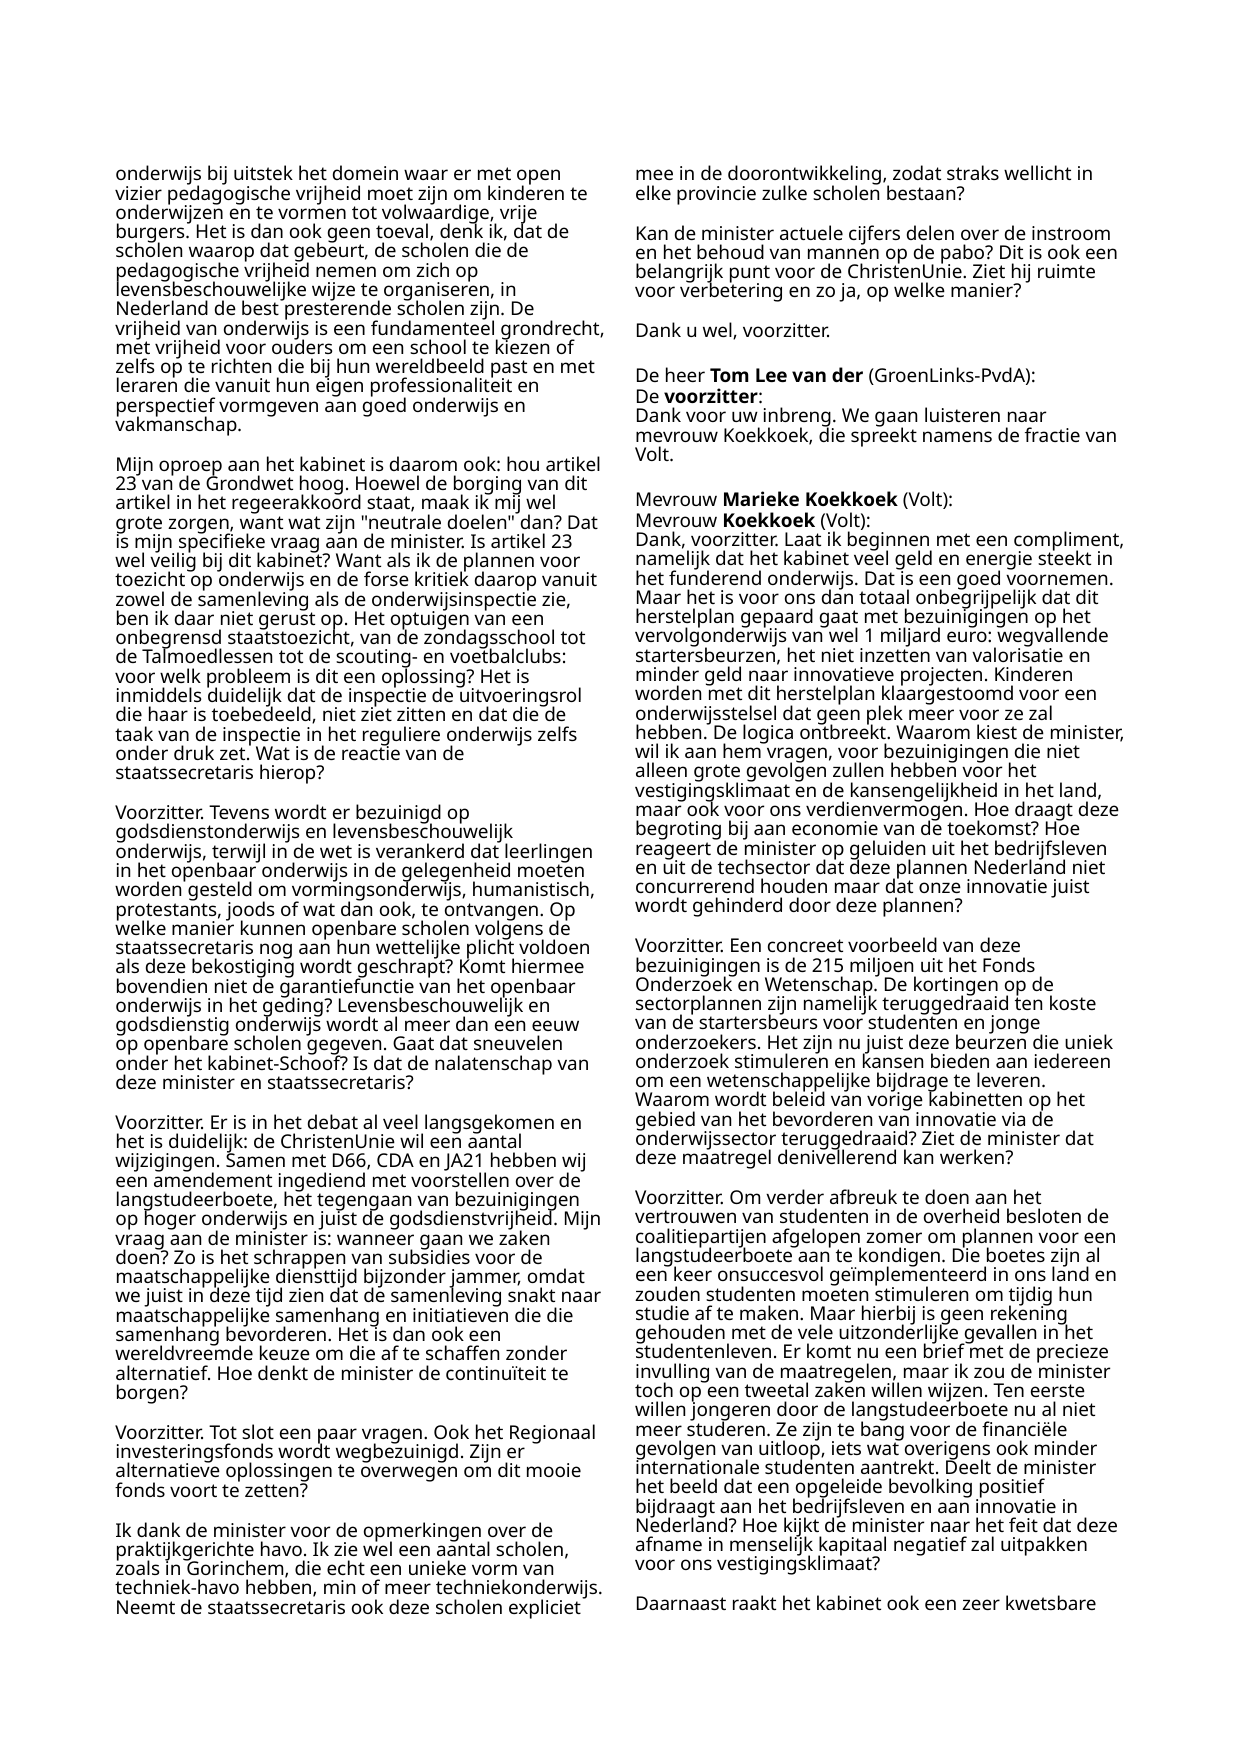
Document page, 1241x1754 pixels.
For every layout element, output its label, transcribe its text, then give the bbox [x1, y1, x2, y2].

text Daarnaast raakt het kabinet ook een zeer kwetsbare [635, 1595, 1125, 1615]
text onderwijs bij uitstek het domein waar er met open vizier pedagogische vrijheid moet zijn om kinderen te onderwijzen en te vormen tot volwaardige, vrije burgers. Het is dan ook geen toeval, denk ik, dat de scholen waarop dat gebeurt, de scholen die de pedagogische vrijheid nemen om zich op levensbeschouwelijke wijze te organiseren, in Nederland de best presterende scholen zijn. De vrijheid van onderwijs is een fundamenteel grondrecht, met vrijheid voor ouders om een school te kiezen of zelfs op te richten die bij hun wereldbeeld past en met leraren die vanuit hun eigen professionaliteit en perspectief vormgeven aan goed onderwijs en vakmanschap. [115, 165, 605, 435]
text Dank u wel, voorzitter. [635, 322, 1125, 342]
text Mevrouw Marieke Koekkoek (Volt): [635, 486, 1125, 512]
text Ik dank de minister voor de opmerkingen over de praktijkgerichte havo. Ik zie wel een aantal scholen, zoals in Gorinchem, die echt een unieke vorm van techniek-havo hebben, min of meer techniekonderwijs. Neemt de staatssecretaris ook deze scholen expliciet [115, 1522, 605, 1618]
text Mijn oproep aan het kabinet is daarom ook: hou artikel 23 van de Grondwet hoog. Hoewel de borging van dit artikel in het regeerakkoord staat, maak ik mij wel grote zorgen, want wat zijn "neutrale doelen" dan? Dat is mijn specifieke vraag aan de minister. Is artikel 23 wel veilig bij dit kabinet? Want als ik de plannen voor toezicht op onderwijs en de forse kritiek daarop vanuit zowel de samenleving als de onderwijsinspectie zie, ben ik daar niet gerust op. Het optuigen van een onbegrensd staatstoezicht, van de zondagsschool tot de Talmoedlessen tot de scouting- en voetbalclubs: voor welk probleem is dit een oplossing? Het is inmiddels duidelijk dat de inspectie de uitvoeringsrol die haar is toebedeeld, niet ziet zitten en dat die de taak van de inspectie in het reguliere onderwijs zelfs onder druk zet. Wat is de reactie van de staatssecretaris hierop? [115, 456, 605, 783]
text Voorzitter. Een concreet voorbeeld van deze bezuinigingen is de 215 miljoen uit het Fonds Onderzoek en Wetenschap. De kortingen op de sectorplannen zijn namelijk teruggedraaid ten koste van de startersbeurs voor studenten en jonge onderzoekers. Het zijn nu juist deze beurzen die uniek onderzoek stimuleren en kansen bieden aan iedereen om een wetenschappelijke bijdrage te leveren. Waarom wordt beleid van vorige kabinetten op het gebied van het bevorderen van innovatie via de onderwijssector teruggedraaid? Ziet de minister dat deze maatregel denivellerend kan werken? [635, 937, 1125, 1168]
text De voorzitter: [635, 388, 1125, 407]
text De heer Tom Lee van der (GroenLinks-PvdA): [635, 362, 1125, 388]
text Dank, voorzitter. Laat ik beginnen met een compliment, namelijk dat het kabinet veel geld en energie steekt in het funderend onderwijs. Dat is een goed voornemen. Maar het is voor ons dan totaal onbegrijpelijk dat dit herstelplan gepaard gaat met bezuinigingen op het vervolgonderwijs van wel 1 miljard euro: wegvallende startersbeurzen, het niet inzetten van valorisatie en minder geld naar innovatieve projecten. Kinderen worden met dit herstelplan klaargestoomd voor een onderwijsstelsel dat geen plek meer voor ze zal hebben. De logica ontbreekt. Waarom kiest de minister, wil ik aan hem vragen, voor bezuinigingen die niet alleen grote gevolgen zullen hebben voor het vestigingsklimaat en de kansengelijkheid in het land, maar ook voor ons verdienvermogen. Hoe draagt deze begroting bij aan economie van de toekomst? Hoe reageert de minister op geluiden uit het bedrijfsleven en uit de techsector dat deze plannen Nederland niet concurrerend houden maar dat onze innovatie juist wordt gehinderd door deze plannen? [635, 531, 1125, 917]
text Voorzitter. Tevens wordt er bezuinigd op godsdienstonderwijs en levensbeschouwelijk onderwijs, terwijl in de wet is verankerd dat leerlingen in het openbaar onderwijs in de gelegenheid moeten worden gesteld om vormingsonderwijs, humanistisch, protestants, joods of wat dan ook, te ontvangen. Op welke manier kunnen openbare scholen volgens de staatssecretaris nog aan hun wettelijke plicht voldoen als deze bekostiging wordt geschrapt? Komt hiermee bovendien niet de garantiefunctie van het openbaar onderwijs in het geding? Levensbeschouwelijk en godsdienstig onderwijs wordt al meer dan een eeuw op openbare scholen gegeven. Gaat dat sneuvelen onder het kabinet-Schoof? Is dat de nalatenschap van deze minister en staatssecretaris? [115, 804, 605, 1093]
text Kan de minister actuele cijfers delen over de instroom en het behoud van mannen op de pabo? Dit is ook een belangrijk punt voor de ChristenUnie. Ziet hij ruimte voor verbetering en zo ja, op welke manier? [635, 224, 1125, 302]
text Voorzitter. Tot slot een paar vragen. Ook het Regionaal investeringsfonds wordt wegbezuinigd. Zijn er alternatieve oplossingen te overwegen om dit mooie fonds voort te zetten? [115, 1424, 605, 1501]
text Voorzitter. Er is in het debat al veel langsgekomen en het is duidelijk: de ChristenUnie wil een aantal wijzigingen. Samen met D66, CDA en JA21 hebben wij een amendement ingediend met voorstellen over de langstudeerboete, het tegengaan van bezuinigingen op hoger onderwijs en juist de godsdienstvrijheid. Mijn vraag aan de minister is: wanneer gaan we zaken doen? Zo is het schrappen van subsidies voor de maatschappelijke diensttijd bijzonder jammer, omdat we juist in deze tijd zien dat de samenleving snakt naar maatschappelijke samenhang en initiatieven die die samenhang bevorderen. Het is dan ook een wereldvreemde keuze om die af te schaffen zonder alternatief. Hoe denkt de minister de continuïteit te borgen? [115, 1114, 605, 1403]
text Voorzitter. Om verder afbreuk te doen aan het vertrouwen van studenten in de overheid besloten de coalitiepartijen afgelopen zomer om plannen voor een langstudeerboete aan te kondigen. Die boetes zijn al een keer onsuccesvol geïmplementeerd in ons land en zouden studenten moeten stimuleren om tijdig hun studie af te maken. Maar hierbij is geen rekening gehouden met de vele uitzonderlijke gevallen in het studentenleven. Er komt nu een brief met de precieze invulling van de maatregelen, maar ik zou de minister toch op een tweetal zaken willen wijzen. Ten eerste willen jongeren door de langstudeerboete nu al niet meer studeren. Ze zijn te bang voor de financiële gevolgen van uitloop, iets wat overigens ook minder internationale studenten aantrekt. Deelt de minister het beeld dat een opgeleide bevolking positief bijdraagt aan het bedrijfsleven en aan innovatie in Nederland? Hoe kijkt de minister naar het feit dat deze afname in menselijk kapitaal negatief zal uitpakken voor ons vestigingsklimaat? [635, 1189, 1125, 1575]
text mee in de doorontwikkeling, zodat straks wellicht in elke provincie zulke scholen bestaan? [635, 165, 1125, 204]
text Dank voor uw inbreng. We gaan luisteren naar mevrouw Koekkoek, die spreekt namens de fractie van Volt. [635, 407, 1125, 465]
text Mevrouw Koekkoek (Volt): [635, 512, 1125, 531]
